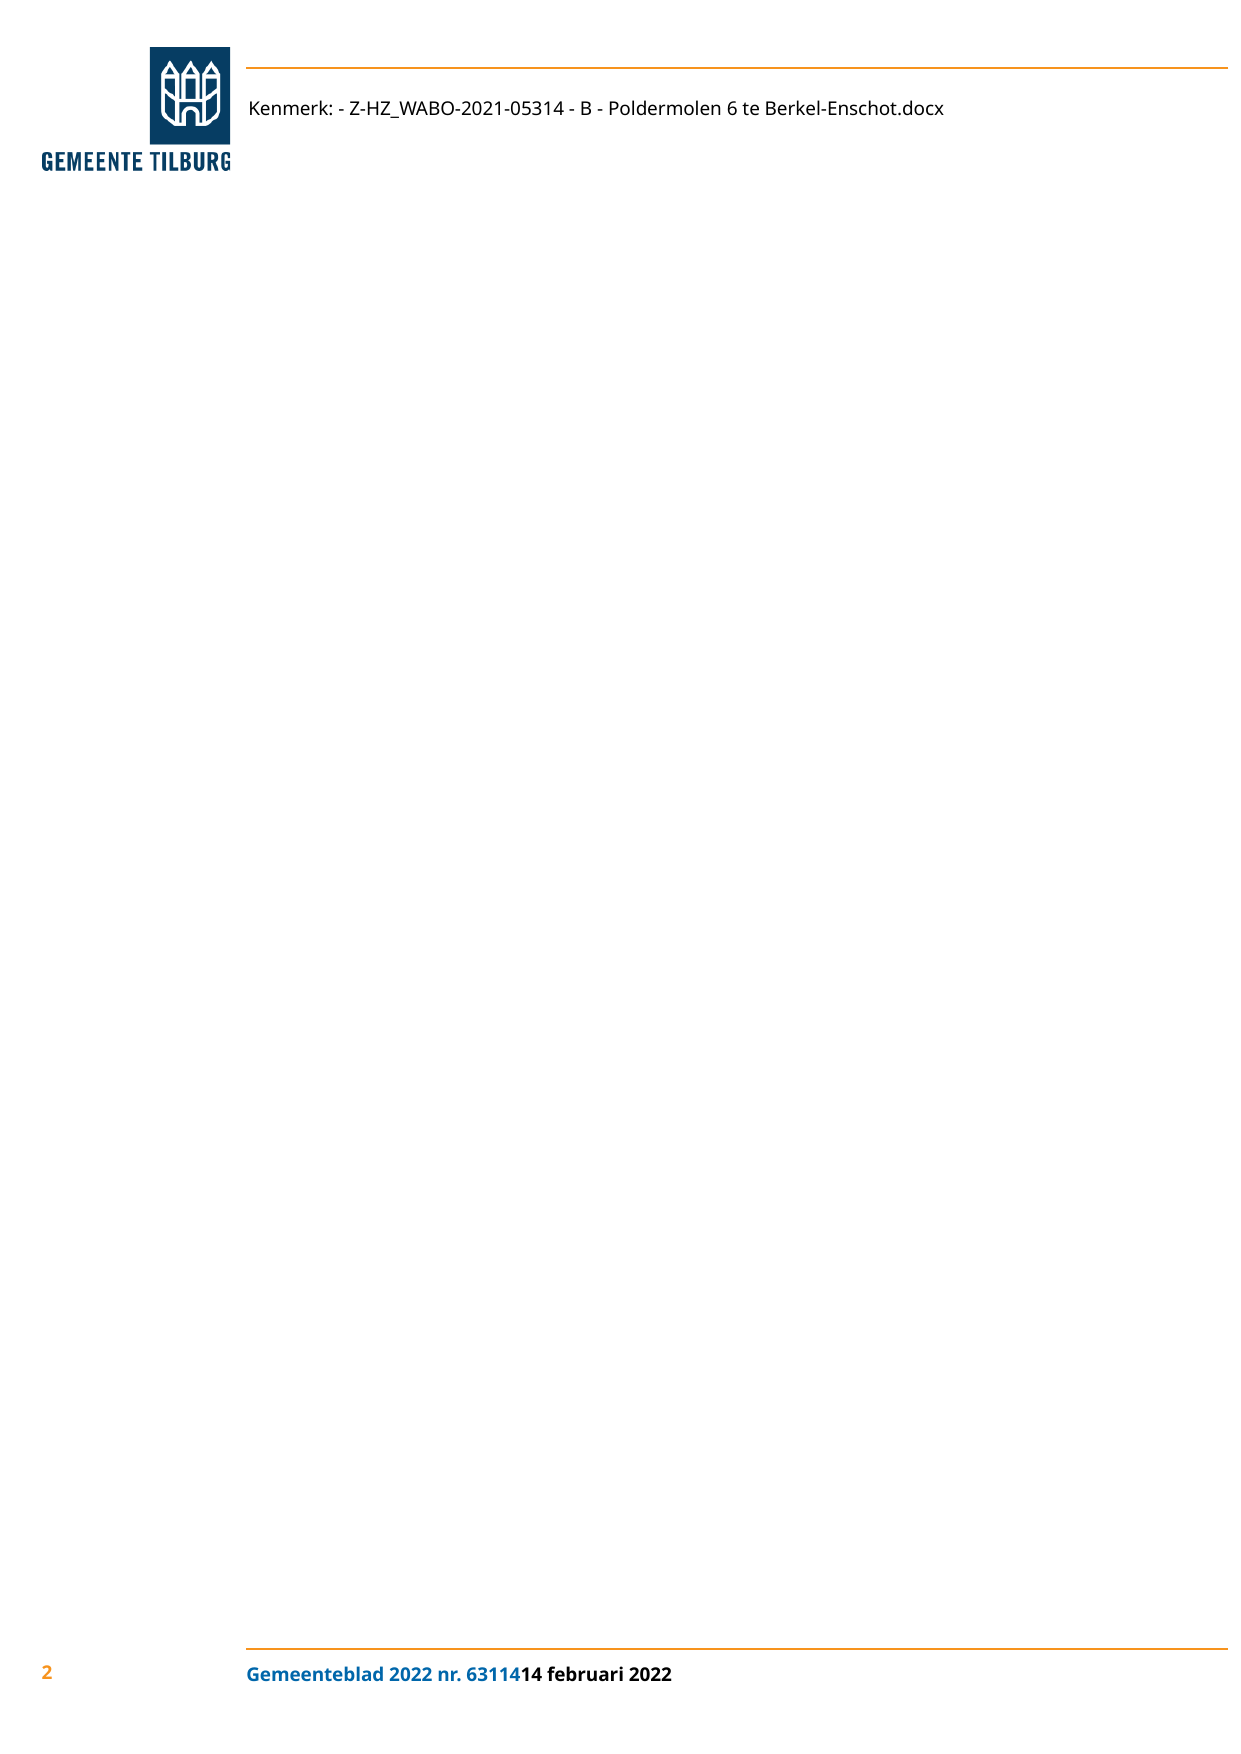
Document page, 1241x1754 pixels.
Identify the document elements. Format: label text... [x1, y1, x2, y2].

text Kenmerk: - Z-HZ_WABO-2021-05314 - B - Poldermolen 6 te Berkel-Enschot.docx [248, 95, 1152, 121]
picture [41, 47, 231, 172]
